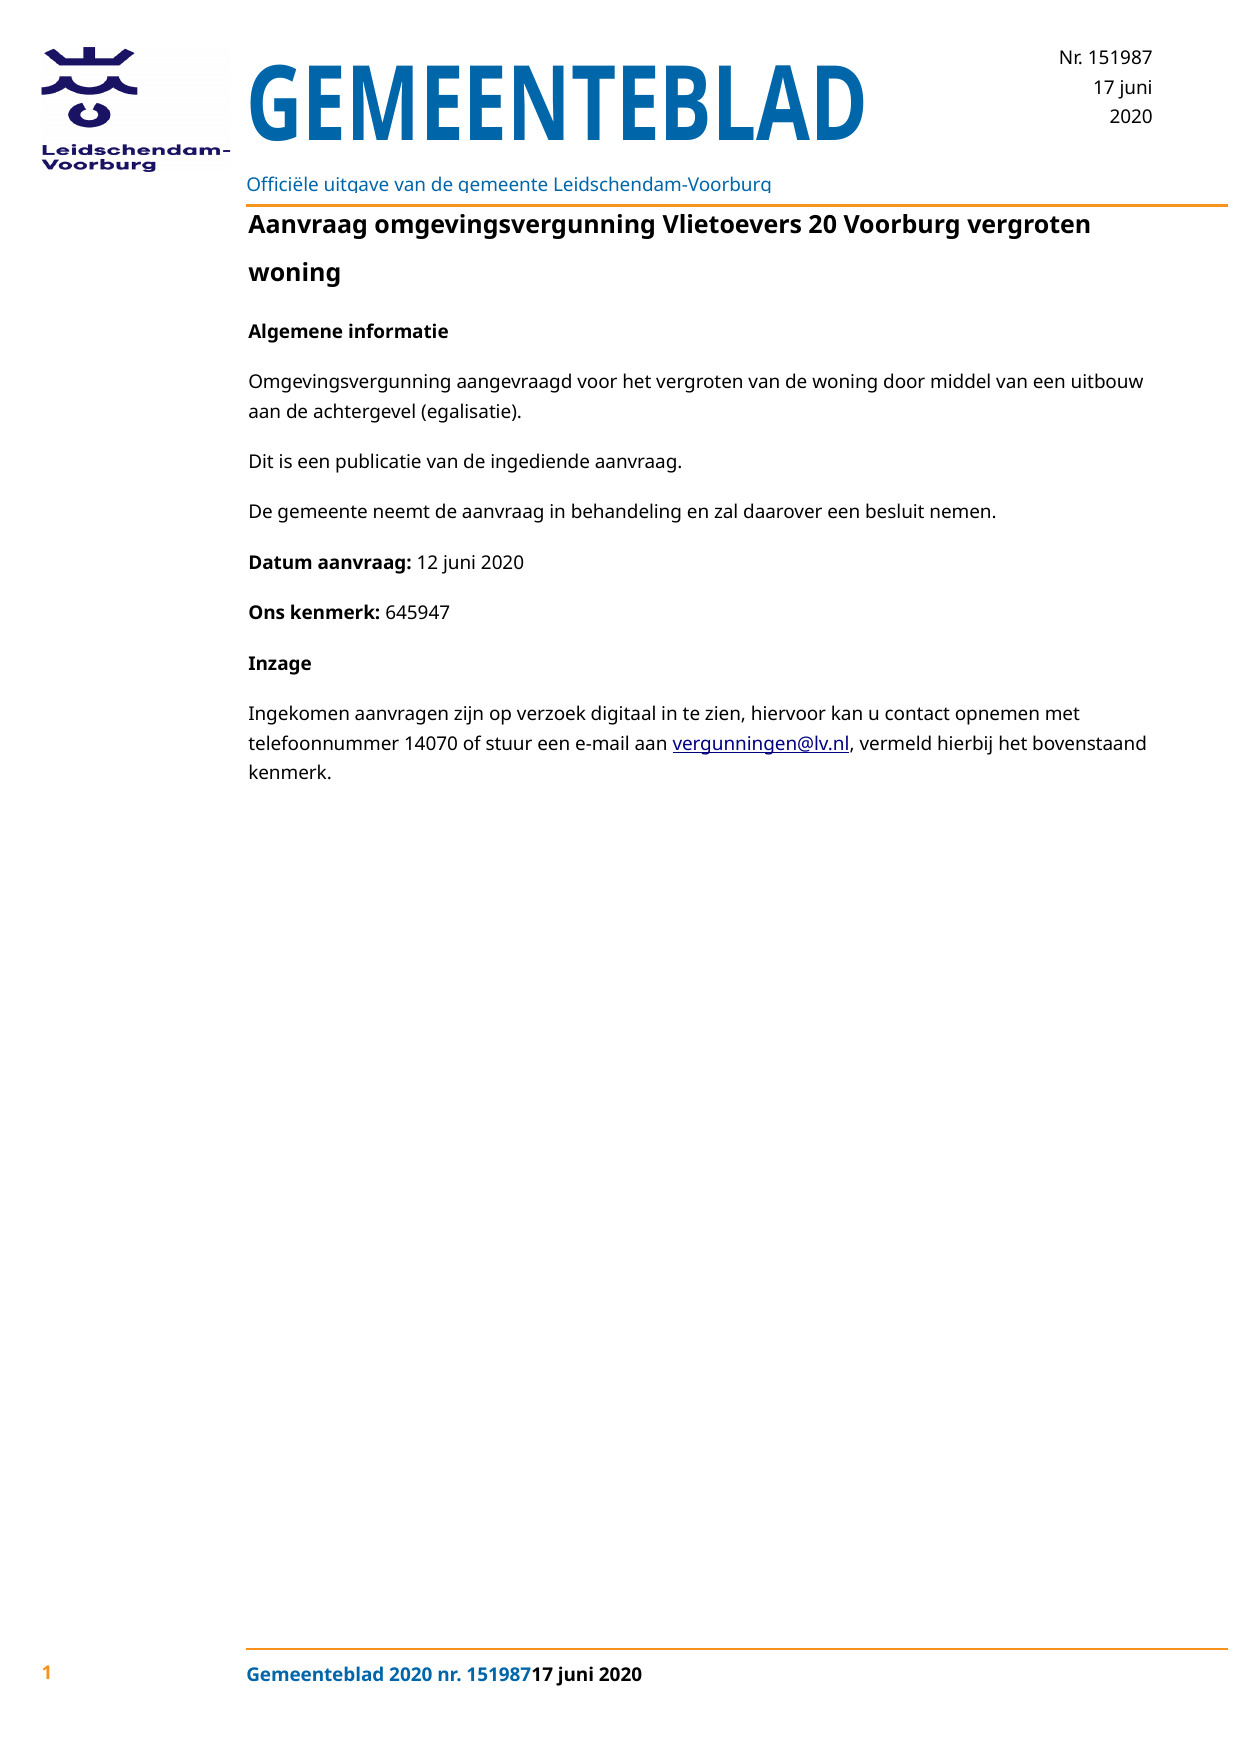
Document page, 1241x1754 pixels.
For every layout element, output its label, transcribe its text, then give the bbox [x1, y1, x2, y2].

text Dit is een publicatie van de ingediende aanvraag. [248, 448, 1152, 474]
text Inzage [248, 650, 1152, 676]
picture [41, 47, 231, 172]
text De gemeente neemt de aanvraag in behandeling en zal daarover een besluit nemen. [248, 499, 1152, 524]
text Ons kenmerk: 645947 [248, 599, 1152, 625]
text Ingekomen aanvragen zijn op verzoek digitaal in te zien, hiervoor kan u contact opnemen met telefoonnummer 14070 of stuur een e-mail aan vergunningen@lv.nl, vermeld hierbij het bovenstaand kenmerk. [248, 700, 1152, 785]
text Datum aanvraag: 12 juni 2020 [248, 549, 1152, 575]
text Omgevingsvergunning aangevraagd voor het vergroten van de woning door middel van een uitbouw aan de achtergevel (egalisatie). [248, 368, 1152, 424]
text Algemene informatie [248, 318, 1152, 344]
text Aanvraag omgevingsvergunning Vlietoevers 20 Voorburg vergroten woning [248, 207, 1152, 288]
